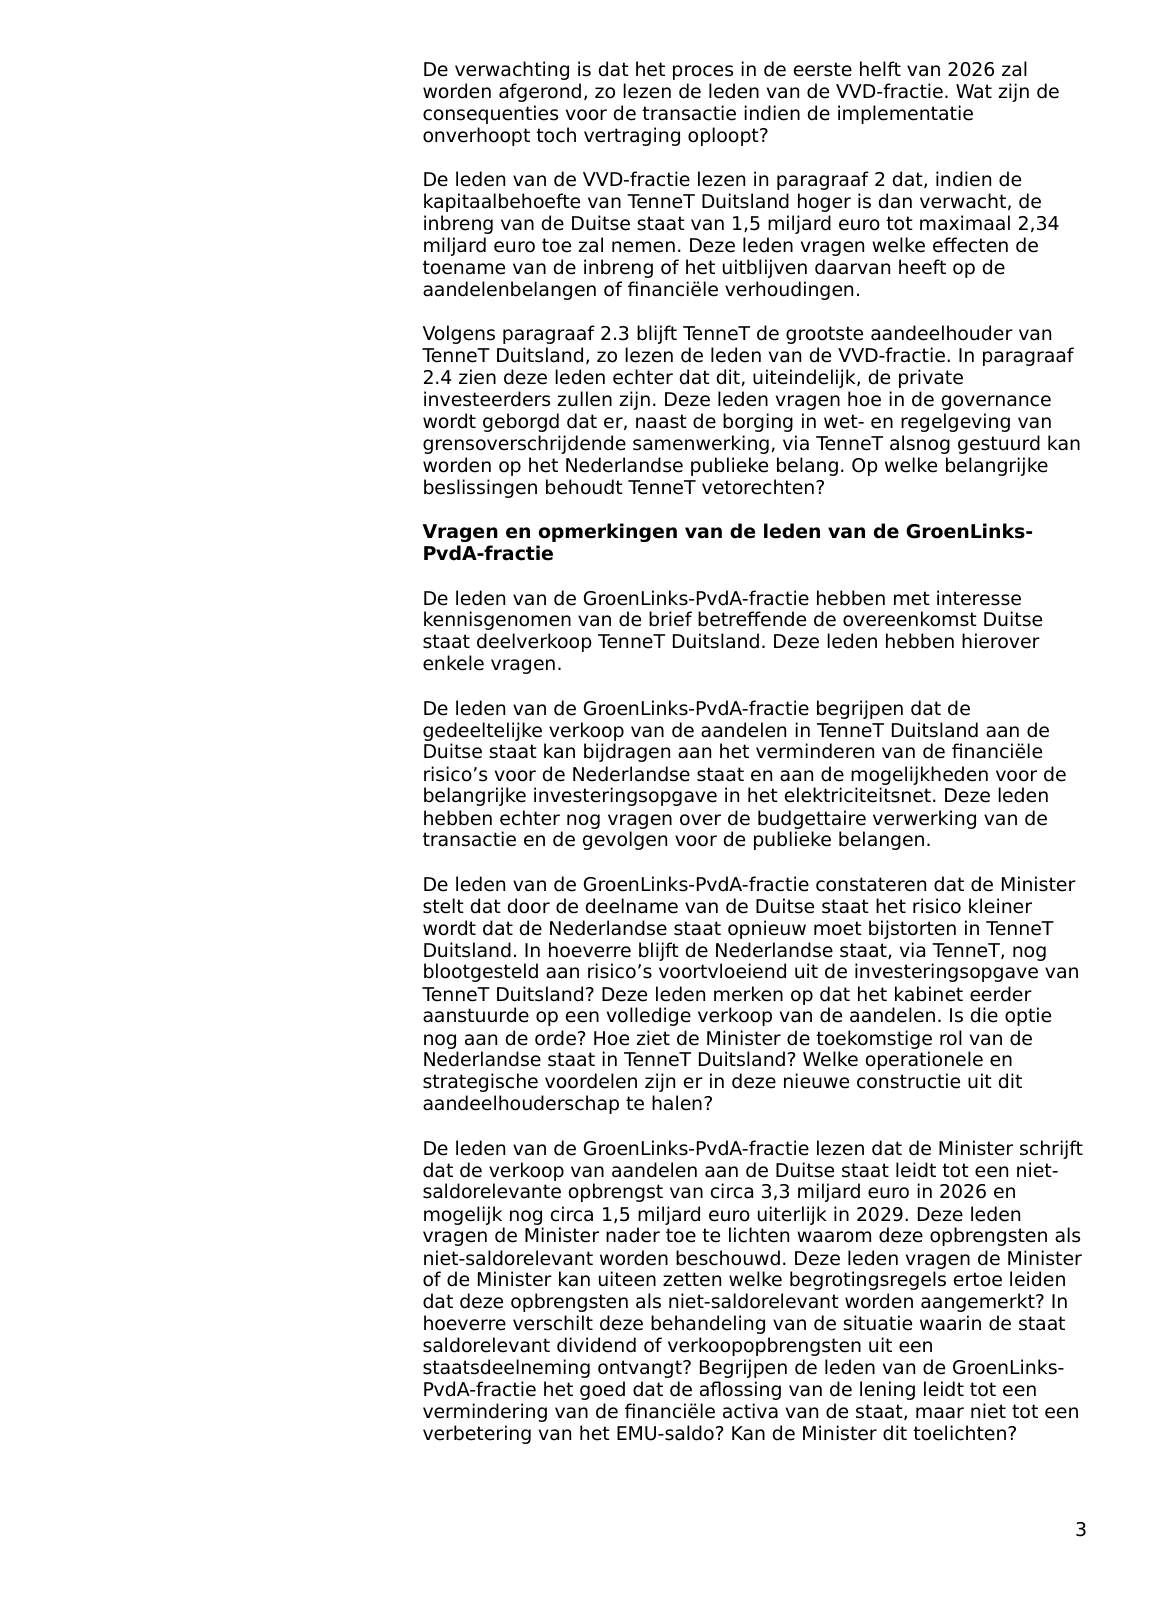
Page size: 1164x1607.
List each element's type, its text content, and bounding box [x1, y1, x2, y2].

text De leden van de GroenLinks-PvdA-fractie hebben met interesse kennisgenomen van de brief betreffende de overeenkomst Duitse staat deelverkoop TenneT Duitsland. Deze leden hebben hierover enkele vragen. [422, 587, 1087, 675]
text Volgens paragraaf 2.3 blijft TenneT de grootste aandeelhouder van TenneT Duitsland, zo lezen de leden van de VVD-fractie. In paragraaf 2.4 zien deze leden echter dat dit, uiteindelijk, de private investeerders zullen zijn. Deze leden vragen hoe in de governance wordt geborgd dat er, naast de borging in wet- en regelgeving van grensoverschrijdende samenwerking, via TenneT alsnog gestuurd kan worden op het Nederlandse publieke belang. Op welke belangrijke beslissingen behoudt TenneT vetorechten? [422, 323, 1087, 499]
text De leden van de VVD-fractie lezen in paragraaf 2 dat, indien de kapitaalbehoefte van TenneT Duitsland hoger is dan verwacht, de inbreng van de Duitse staat van 1,5 miljard euro tot maximaal 2,34 miljard euro toe zal nemen. Deze leden vragen welke effecten de toename van de inbreng of het uitblijven daarvan heeft op de aandelenbelangen of financiële verhoudingen. [422, 169, 1087, 301]
text De leden van de GroenLinks-PvdA-fractie lezen dat de Minister schrijft dat de verkoop van aandelen aan de Duitse staat leidt tot een niet-saldorelevante opbrengst van circa 3,3 miljard euro in 2026 en mogelijk nog circa 1,5 miljard euro uiterlijk in 2029. Deze leden vragen de Minister nader toe te lichten waarom deze opbrengsten als niet-saldorelevant worden beschouwd. Deze leden vragen de Minister of de Minister kan uiteen zetten welke begrotingsregels ertoe leiden dat deze opbrengsten als niet-saldorelevant worden aangemerkt? In hoeverre verschilt deze behandeling van de situatie waarin de staat saldorelevant dividend of verkoopopbrengsten uit een staatsdeelneming ontvangt? Begrijpen de leden van de GroenLinks-PvdA-fractie het goed dat de aflossing van de lening leidt tot een vermindering van de financiële activa van de staat, maar niet tot een verbetering van het EMU-saldo? Kan de Minister dit toelichten? [422, 1137, 1087, 1445]
subtitle Vragen en opmerkingen van de leden van de GroenLinks-PvdA-fractie [422, 521, 1087, 565]
text De leden van de GroenLinks-PvdA-fractie constateren dat de Minister stelt dat door de deelname van de Duitse staat het risico kleiner wordt dat de Nederlandse staat opnieuw moet bijstorten in TenneT Duitsland. In hoeverre blijft de Nederlandse staat, via TenneT, nog blootgesteld aan risico’s voortvloeiend uit de investeringsopgave van TenneT Duitsland? Deze leden merken op dat het kabinet eerder aanstuurde op een volledige verkoop van de aandelen. Is die optie nog aan de orde? Hoe ziet de Minister de toekomstige rol van de Nederlandse staat in TenneT Duitsland? Welke operationele en strategische voordelen zijn er in deze nieuwe constructie uit dit aandeelhouderschap te halen? [422, 873, 1087, 1115]
text De verwachting is dat het proces in de eerste helft van 2026 zal worden afgerond, zo lezen de leden van de VVD-fractie. Wat zijn de consequenties voor de transactie indien de implementatie onverhoopt toch vertraging oploopt? [422, 59, 1087, 147]
text De leden van de GroenLinks-PvdA-fractie begrijpen dat de gedeeltelijke verkoop van de aandelen in TenneT Duitsland aan de Duitse staat kan bijdragen aan het verminderen van de financiële risico’s voor de Nederlandse staat en aan de mogelijkheden voor de belangrijke investeringsopgave in het elektriciteitsnet. Deze leden hebben echter nog vragen over de budgettaire verwerking van de transactie en de gevolgen voor de publieke belangen. [422, 697, 1087, 851]
